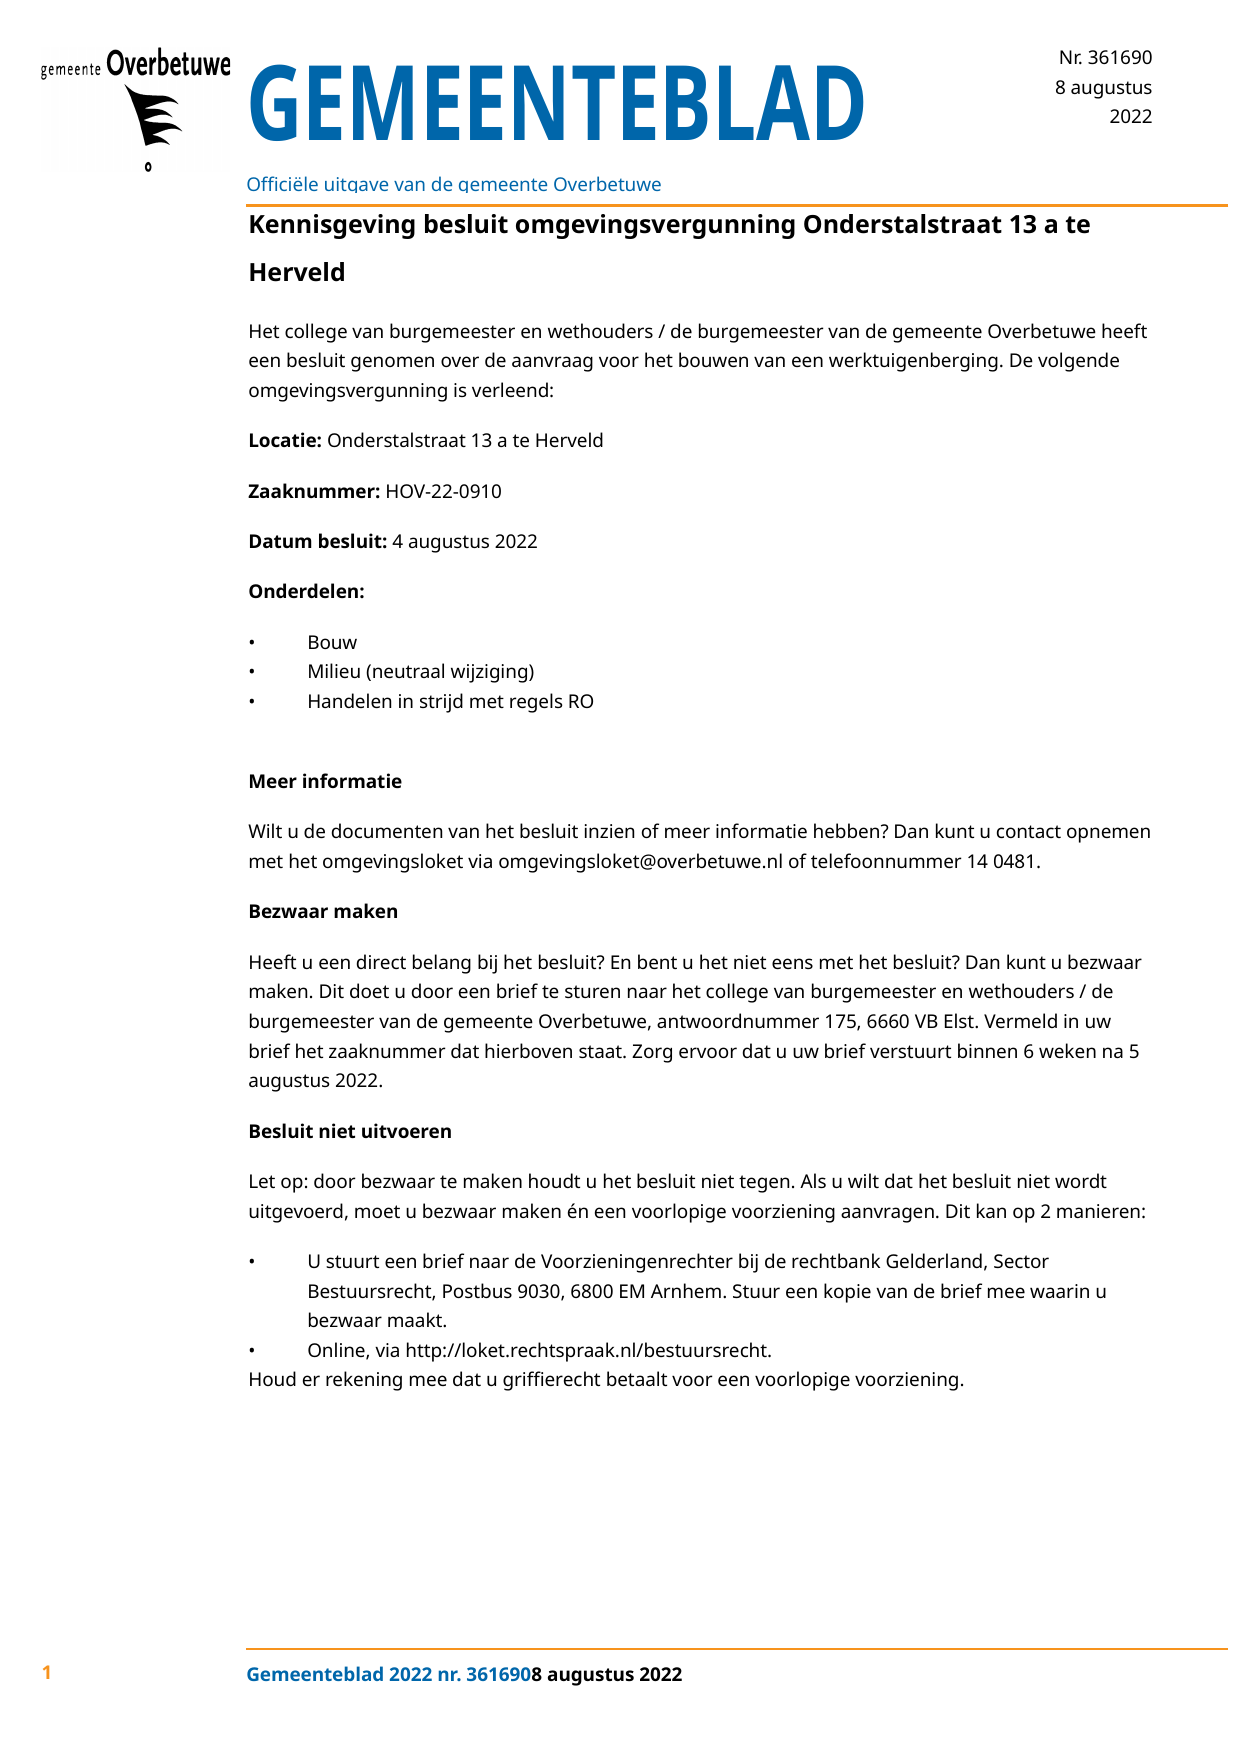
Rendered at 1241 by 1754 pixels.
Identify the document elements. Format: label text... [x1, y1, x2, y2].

text Onderdelen: [248, 579, 1152, 604]
text Houd er rekening mee dat u griffierecht betaalt voor een voorlopige voorziening. [248, 1367, 1152, 1392]
text Bezwaar maken [248, 899, 1152, 924]
list U stuurt een brief naar de Voorzieningenrechter bij de rechtbank Gelderland, Sector Bestuursrecht, Postbus 9030, 6800 EM Arnhem. Stuur een kopie van de brief mee waarin u bezwaar maakt. [248, 1248, 1152, 1333]
text Meer informatie [248, 768, 1152, 794]
text Het college van burgemeester en wethouders / de burgemeester van de gemeente Overbetuwe heeft een besluit genomen over de aanvraag voor het bouwen van een werktuigenberging. De volgende omgevingsvergunning is verleend: [248, 318, 1152, 403]
list Milieu (neutraal wijziging) [248, 659, 1152, 684]
picture [41, 47, 231, 172]
text Heeft u een direct belang bij het besluit? En bent u het niet eens met het besluit? Dan kunt u bezwaar maken. Dit doet u door een brief te sturen naar het college van burgemeester en wethouders / de burgemeester van de gemeente Overbetuwe, antwoordnummer 175, 6660 VB Elst. Vermeld in uw brief het zaaknummer dat hierboven staat. Zorg ervoor dat u uw brief verstuurt binnen 6 weken na 5 augustus 2022. [248, 949, 1152, 1093]
text Let op: door bezwaar te maken houdt u het besluit niet tegen. Als u wilt dat het besluit niet wordt uitgevoerd, moet u bezwaar maken én een voorlopige voorziening aanvragen. Dit kan op 2 manieren: [248, 1168, 1152, 1224]
list Handelen in strijd met regels RO [248, 688, 1152, 714]
text Kennisgeving besluit omgevingsvergunning Onderstalstraat 13 a te Herveld [248, 207, 1152, 288]
list Online, via http://loket.rechtspraak.nl/bestuursrecht. [248, 1337, 1152, 1363]
list Bouw [248, 629, 1152, 655]
text Datum besluit: 4 augustus 2022 [248, 528, 1152, 554]
text Wilt u de documenten van het besluit inzien of meer informatie hebben? Dan kunt u contact opnemen met het omgevingsloket via omgevingsloket@overbetuwe.nl of telefoonnummer 14 0481. [248, 819, 1152, 874]
text Locatie: Onderstalstraat 13 a te Herveld [248, 427, 1152, 453]
text Zaaknummer: HOV-22-0910 [248, 478, 1152, 504]
text Besluit niet uitvoeren [248, 1118, 1152, 1144]
